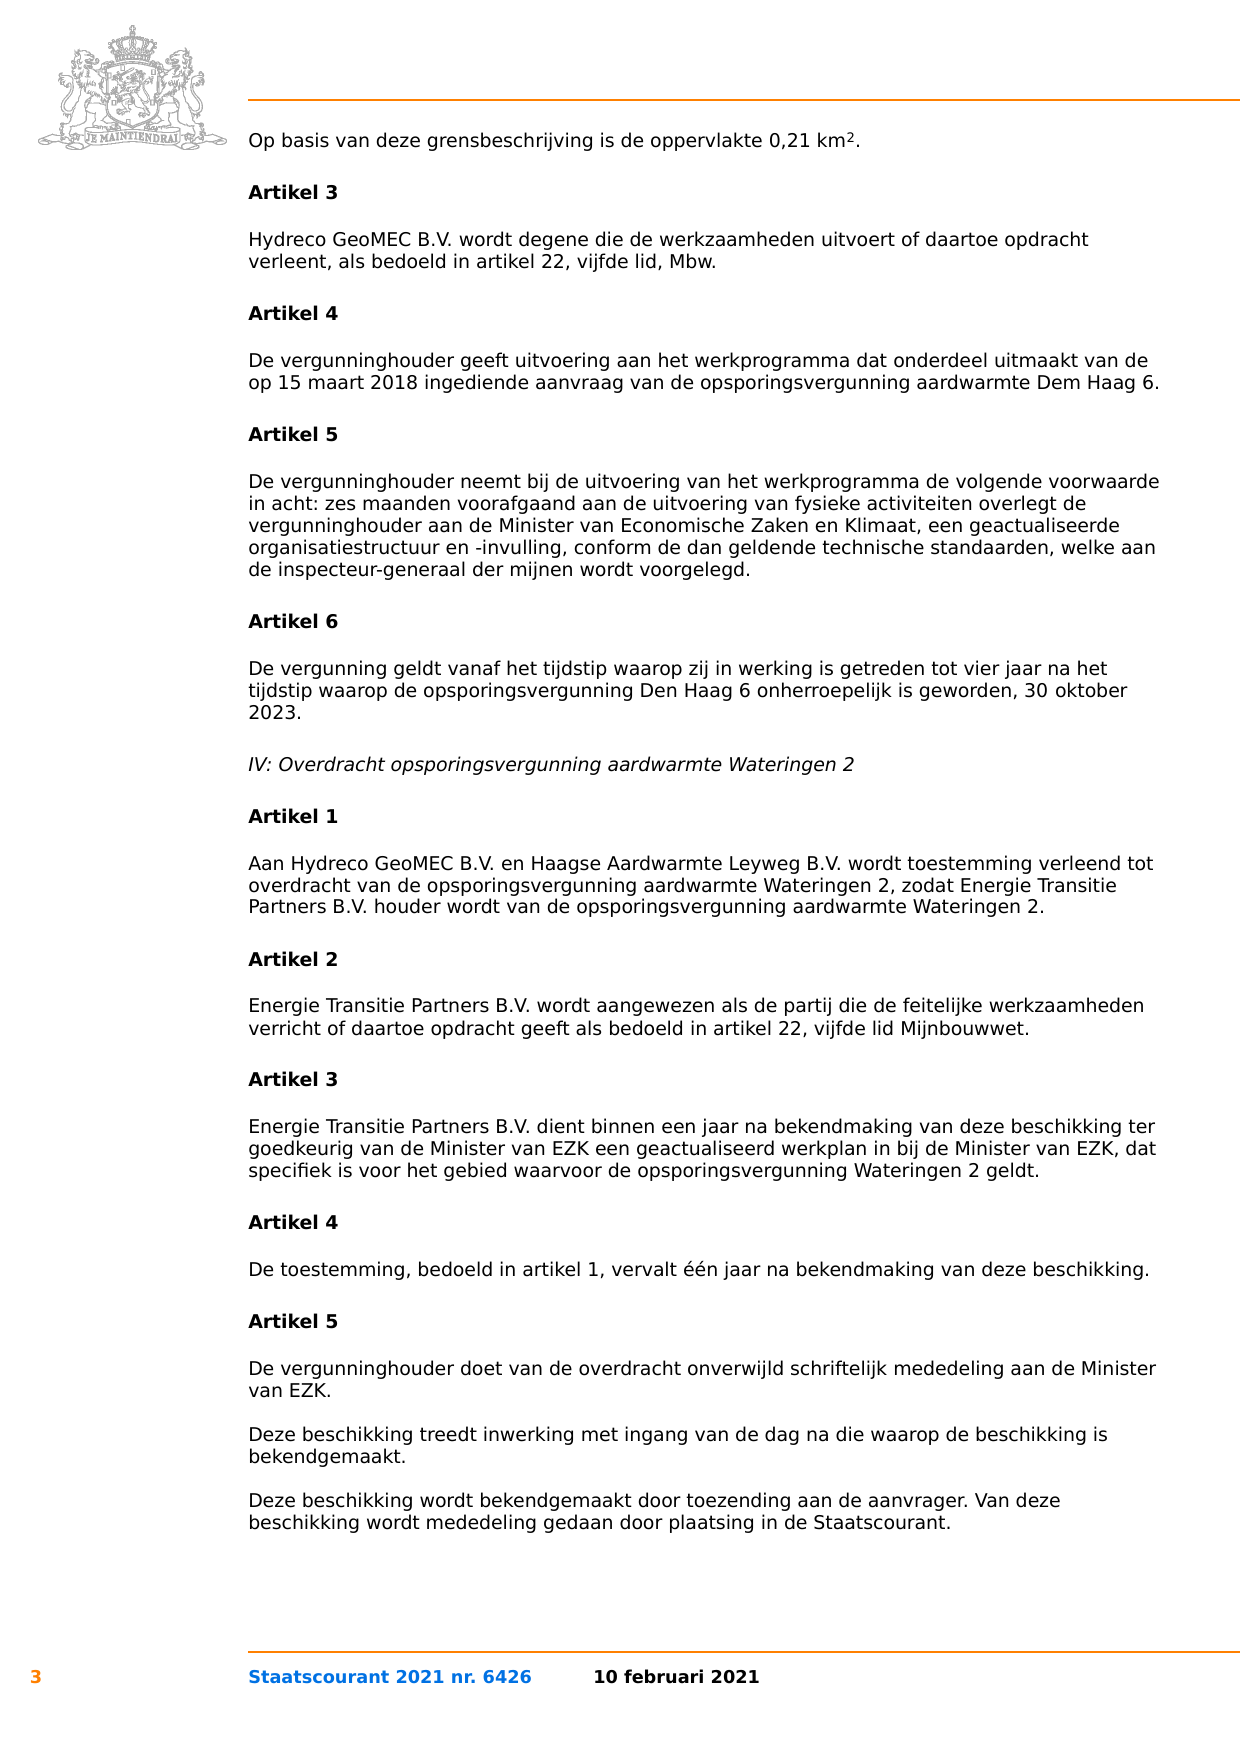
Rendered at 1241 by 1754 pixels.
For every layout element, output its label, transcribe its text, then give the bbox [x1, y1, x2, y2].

subtitle Artikel 1 [248, 806, 1163, 827]
subtitle Artikel 4 [248, 1212, 1163, 1234]
subtitle Artikel 3 [248, 1069, 1163, 1091]
text Hydreco GeoMEC B.V. wordt degene die de werkzaamheden uitvoert of daartoe opdracht verleent, als bedoeld in artikel 22, vijfde lid, Mbw. [248, 229, 1163, 273]
subtitle Artikel 5 [248, 424, 1163, 446]
text Energie Transitie Partners B.V. dient binnen een jaar na bekendmaking van deze beschikking ter goedkeurig van de Minister van EZK een geactualiseerd werkplan in bij de Minister van EZK, dat specifiek is voor het gebied waarvoor de opsporingsvergunning Wateringen 2 geldt. [248, 1116, 1163, 1182]
text De toestemming, bedoeld in artikel 1, vervalt één jaar na bekendmaking van deze beschikking. [248, 1259, 1163, 1281]
text Energie Transitie Partners B.V. wordt aangewezen als de partij die de feitelijke werkzaamheden verricht of daartoe opdracht geeft als bedoeld in artikel 22, vijfde lid Mijnbouwwet. [248, 995, 1163, 1039]
subtitle Artikel 5 [248, 1311, 1163, 1333]
text De vergunning geldt vanaf het tijdstip waarop zij in werking is getreden tot vier jaar na het tijdstip waarop de opsporingsvergunning Den Haag 6 onherroepelijk is geworden, 30 oktober 2023. [248, 658, 1163, 723]
subtitle Artikel 6 [248, 611, 1163, 633]
subtitle Artikel 2 [248, 948, 1163, 970]
text De vergunninghouder neemt bij de uitvoering van het werkprogramma de volgende voorwaarde in acht: zes maanden voorafgaand aan de uitvoering van fysieke activiteiten overlegt de vergunninghouder aan de Minister van Economische Zaken en Klimaat, een geactualiseerde organisatiestructuur en -invulling, conform de dan geldende technische standaarden, welke aan de inspecteur-generaal der mijnen wordt voorgelegd. [248, 471, 1163, 581]
picture [38, 25, 227, 150]
subtitle Artikel 3 [248, 182, 1163, 204]
subtitle IV: Overdracht opsporingsvergunning aardwarmte Wateringen 2 [248, 753, 1163, 776]
text Aan Hydreco GeoMEC B.V. en Haagse Aardwarmte Leyweg B.V. wordt toestemming verleend tot overdracht van de opsporingsvergunning aardwarmte Wateringen 2, zodat Energie Transitie Partners B.V. houder wordt van de opsporingsvergunning aardwarmte Wateringen 2. [248, 852, 1163, 918]
text De vergunninghouder geeft uitvoering aan het werkprogramma dat onderdeel uitmaakt van de op 15 maart 2018 ingediende aanvraag van de opsporingsvergunning aardwarmte Dem Haag 6. [248, 350, 1163, 394]
text Deze beschikking treedt inwerking met ingang van de dag na die waarop de beschikking is bekendgemaakt. [248, 1424, 1163, 1468]
text Op basis van deze grensbeschrijving is de oppervlakte 0,21 km2. [248, 130, 1163, 152]
text Deze beschikking wordt bekendgemaakt door toezending aan de aanvrager. Van deze beschikking wordt mededeling gedaan door plaatsing in de Staatscourant. [248, 1490, 1163, 1534]
subtitle Artikel 4 [248, 303, 1163, 325]
text De vergunninghouder doet van de overdracht onverwijld schriftelijk mededeling aan de Minister van EZK. [248, 1358, 1163, 1402]
